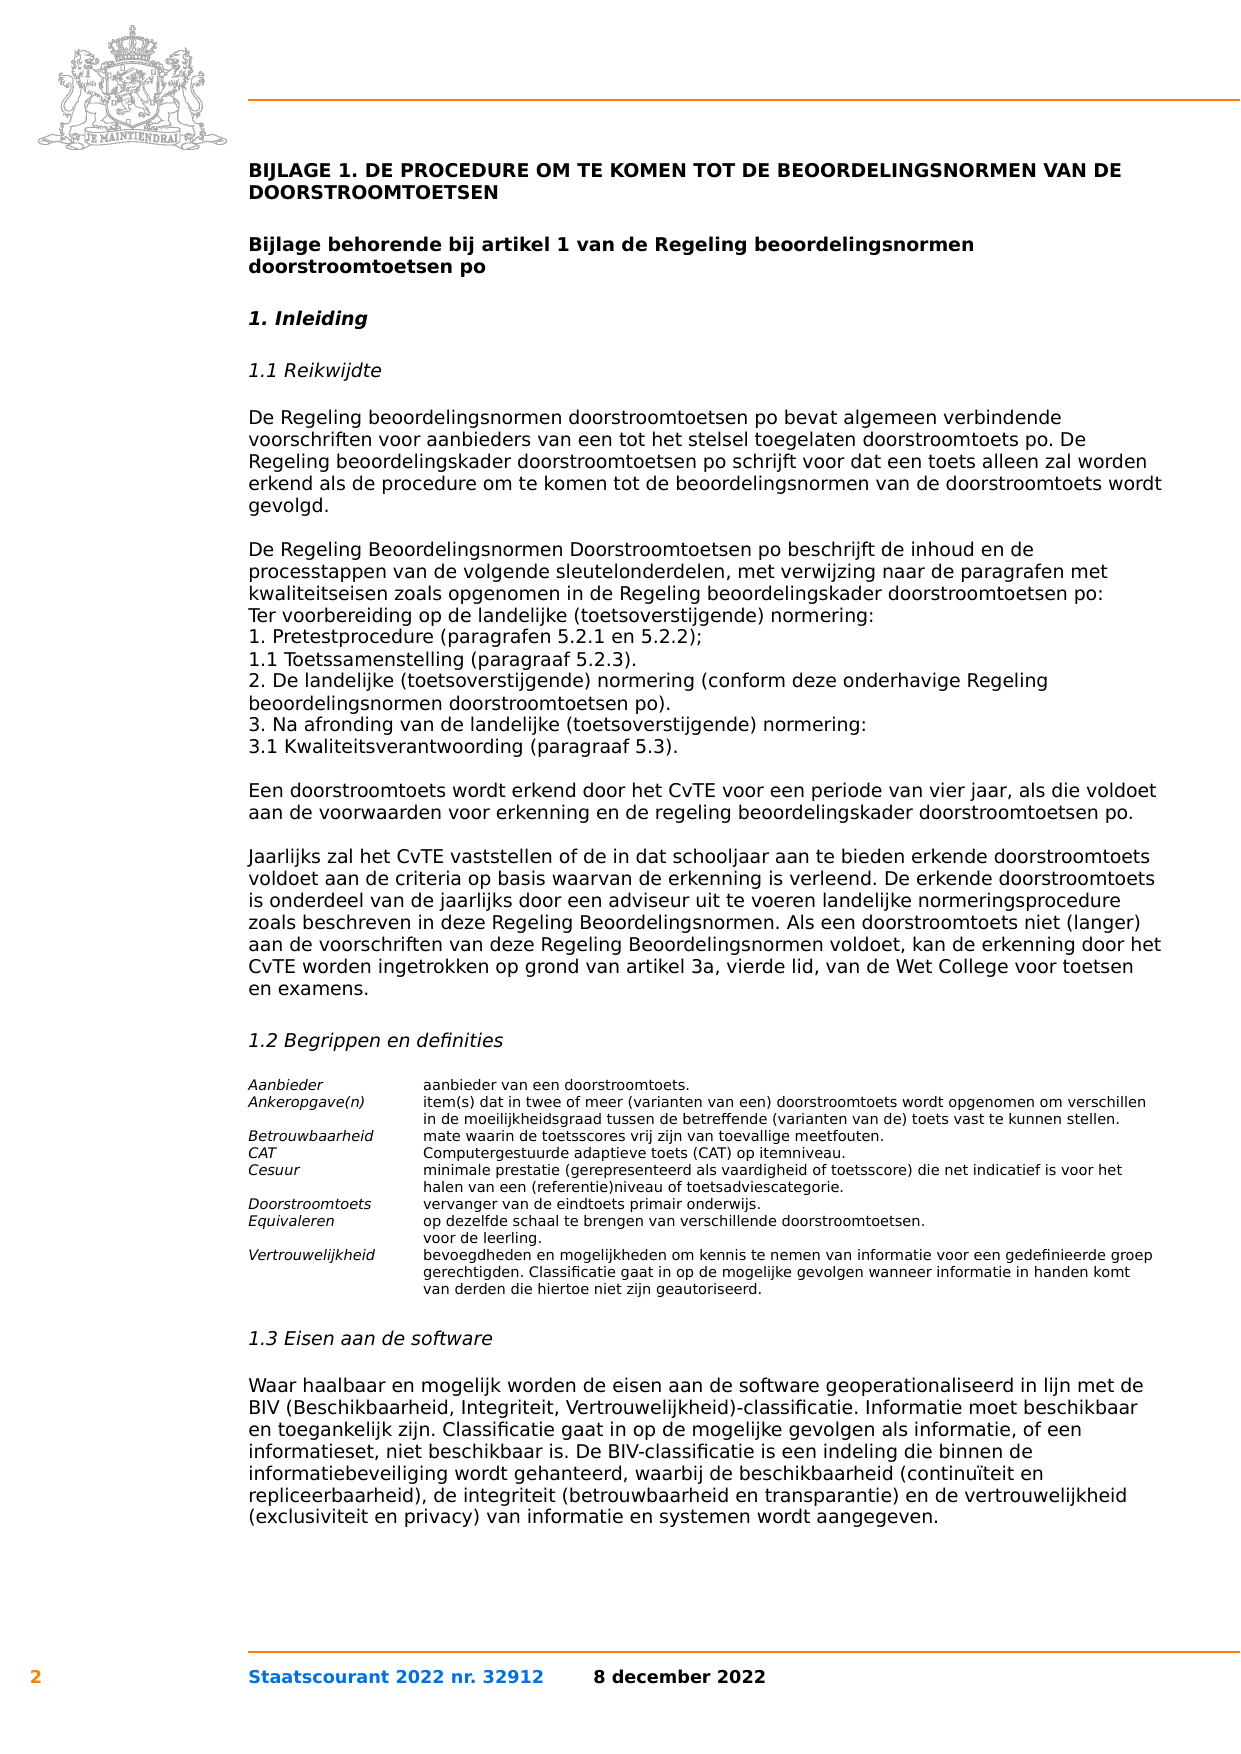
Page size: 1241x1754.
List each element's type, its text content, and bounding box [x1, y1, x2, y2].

table_cell minimale prestatie (gerepresenteerd als vaardigheid of toetsscore) die net indicatief is voor het halen van een (referentie)niveau of toetsadviescategorie. [417, 1162, 1163, 1196]
table_cell mate waarin de toetsscores vrij zijn van toevallige meetfouten. [417, 1128, 1163, 1145]
table_cell Betrouwbaarheid [248, 1128, 417, 1145]
table_cell Vertrouwelijkheid [248, 1247, 417, 1298]
text 1.1 Toetssamenstelling (paragraaf 5.2.3). [248, 648, 1163, 670]
text De Regeling Beoordelingsnormen Doorstroomtoetsen po beschrijft de inhoud en de processtappen van de volgende sleutelonderdelen, met verwijzing naar de paragrafen met kwaliteitseisen zoals opgenomen in de Regeling beoordelingskader doorstroomtoetsen po: [248, 538, 1163, 604]
subtitle Bijlage behorende bij artikel 1 van de Regeling beoordelingsnormen doorstroomtoetsen po [248, 234, 1163, 278]
table_cell CAT [248, 1145, 417, 1162]
table_cell op dezelfde schaal te brengen van verschillende doorstroomtoetsen. voor de leerling. [417, 1213, 1163, 1247]
table_cell Cesuur [248, 1162, 417, 1196]
table_header aanbieder van een doorstroomtoets. [417, 1077, 1163, 1094]
picture [38, 25, 227, 150]
text Jaarlijks zal het CvTE vaststellen of de in dat schooljaar aan te bieden erkende doorstroomtoets voldoet aan de criteria op basis waarvan de erkenning is verleend. De erkende doorstroomtoets is onderdeel van de jaarlijks door een adviseur uit te voeren landelijke normeringsprocedure zoals beschreven in deze Regeling Beoordelingsnormen. Als een doorstroomtoets niet (langer) aan de voorschriften van deze Regeling Beoordelingsnormen voldoet, kan de erkenning door het CvTE worden ingetrokken op grond van artikel 3a, vierde lid, van de Wet College voor toetsen en examens. [248, 846, 1163, 1000]
table_cell Ankeropgave(n) [248, 1094, 417, 1128]
table_cell item(s) dat in twee of meer (varianten van een) doorstroomtoets wordt opgenomen om verschillen in de moeilijkheidsgraad tussen de betreffende (varianten van de) toets vast te kunnen stellen. [417, 1094, 1163, 1128]
table_cell Equivaleren [248, 1213, 417, 1247]
text Ter voorbereiding op de landelijke (toetsoverstijgende) normering: [248, 604, 1163, 626]
text Een doorstroomtoets wordt erkend door het CvTE voor een periode van vier jaar, als die voldoet aan de voorwaarden voor erkenning en de regeling beoordelingskader doorstroomtoetsen po. [248, 780, 1163, 824]
text 2. De landelijke (toetsoverstijgende) normering (conform deze onderhavige Regeling beoordelingsnormen doorstroomtoetsen po). [248, 670, 1163, 714]
text 1. Pretestprocedure (paragrafen 5.2.1 en 5.2.2); [248, 626, 1163, 648]
text 3.1 Kwaliteitsverantwoording (paragraaf 5.3). [248, 736, 1163, 758]
subtitle 1.2 Begrippen en definities [248, 1030, 1163, 1052]
subtitle BIJLAGE 1. DE PROCEDURE OM TE KOMEN TOT DE BEOORDELINGSNORMEN VAN DE DOORSTROOMTOETSEN [248, 160, 1163, 204]
table_cell bevoegdheden en mogelijkheden om kennis te nemen van informatie voor een gedefinieerde groep gerechtigden. Classificatie gaat in op de mogelijke gevolgen wanneer informatie in handen komt van derden die hiertoe niet zijn geautoriseerd. [417, 1247, 1163, 1298]
subtitle 1. Inleiding [248, 308, 1163, 330]
subtitle 1.3 Eisen aan de software [248, 1328, 1163, 1349]
text Waar haalbaar en mogelijk worden de eisen aan de software geoperationaliseerd in lijn met de BIV (Beschikbaarheid, Integriteit, Vertrouwelijkheid)-classificatie. Informatie moet beschikbaar en toegankelijk zijn. Classificatie gaat in op de mogelijke gevolgen als informatie, of een informatieset, niet beschikbaar is. De BIV-classificatie is een indeling die binnen de informatiebeveiliging wordt gehanteerd, waarbij de beschikbaarheid (continuïteit en repliceerbaarheid), de integriteit (betrouwbaarheid en transparantie) en de vertrouwelijkheid (exclusiviteit en privacy) van informatie en systemen wordt aangegeven. [248, 1374, 1163, 1528]
table_cell vervanger van de eindtoets primair onderwijs. [417, 1196, 1163, 1213]
text De Regeling beoordelingsnormen doorstroomtoetsen po bevat algemeen verbindende voorschriften voor aanbieders van een tot het stelsel toegelaten doorstroomtoets po. De Regeling beoordelingskader doorstroomtoetsen po schrijft voor dat een toets alleen zal worden erkend als de procedure om te komen tot de beoordelingsnormen van de doorstroomtoets wordt gevolgd. [248, 407, 1163, 517]
table_cell Computergestuurde adaptieve toets (CAT) op itemniveau. [417, 1145, 1163, 1162]
text 3. Na afronding van de landelijke (toetsoverstijgende) normering: [248, 714, 1163, 736]
subtitle 1.1 Reikwijdte [248, 360, 1163, 382]
table_header Aanbieder [248, 1077, 417, 1094]
table_cell Doorstroomtoets [248, 1196, 417, 1213]
